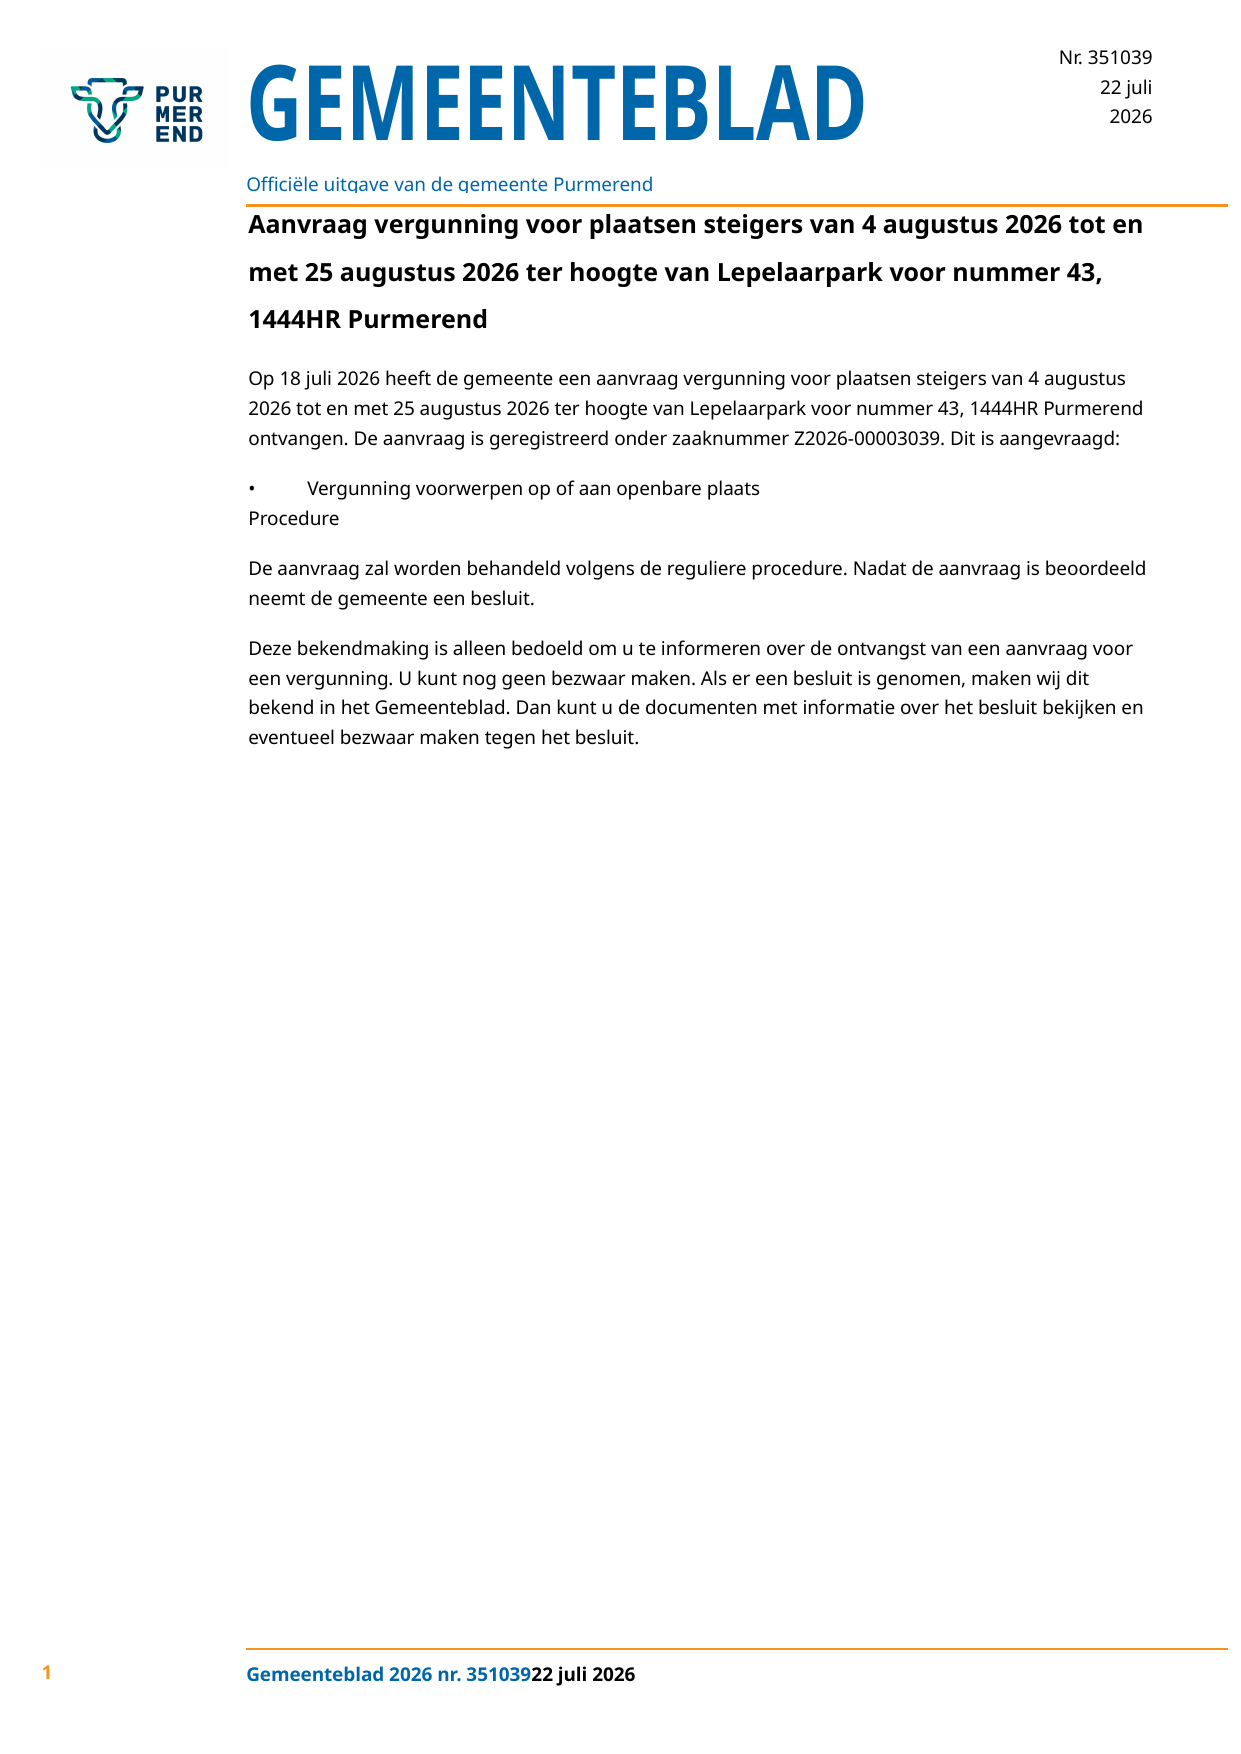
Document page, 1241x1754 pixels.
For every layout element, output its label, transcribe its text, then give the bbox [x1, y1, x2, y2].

text De aanvraag zal worden behandeld volgens de reguliere procedure. Nadat de aanvraag is beoordeeld neemt de gemeente een besluit. [248, 555, 1152, 610]
text Op 18 juli 2026 heeft de gemeente een aanvraag vergunning voor plaatsen steigers van 4 augustus 2026 tot en met 25 augustus 2026 ter hoogte van Lepelaarpark voor nummer 43, 1444HR Purmerend ontvangen. De aanvraag is geregistreerd onder zaaknummer Z2026-00003039. Dit is aangevraagd: [248, 366, 1152, 450]
text Procedure [248, 505, 1152, 530]
picture [41, 47, 231, 172]
text Deze bekendmaking is alleen bedoeld om u te informeren over de ontvangst van een aanvraag voor een vergunning. U kunt nog geen bezwaar maken. Als er een besluit is genomen, maken wij dit bekend in het Gemeenteblad. Dan kunt u de documenten met informatie over het besluit bekijken en eventueel bezwaar maken tegen het besluit. [248, 635, 1152, 749]
text Aanvraag vergunning voor plaatsen steigers van 4 augustus 2026 tot en met 25 augustus 2026 ter hoogte van Lepelaarpark voor nummer 43, 1444HR Purmerend [248, 207, 1152, 336]
list Vergunning voorwerpen op of aan openbare plaats [248, 475, 1152, 501]
